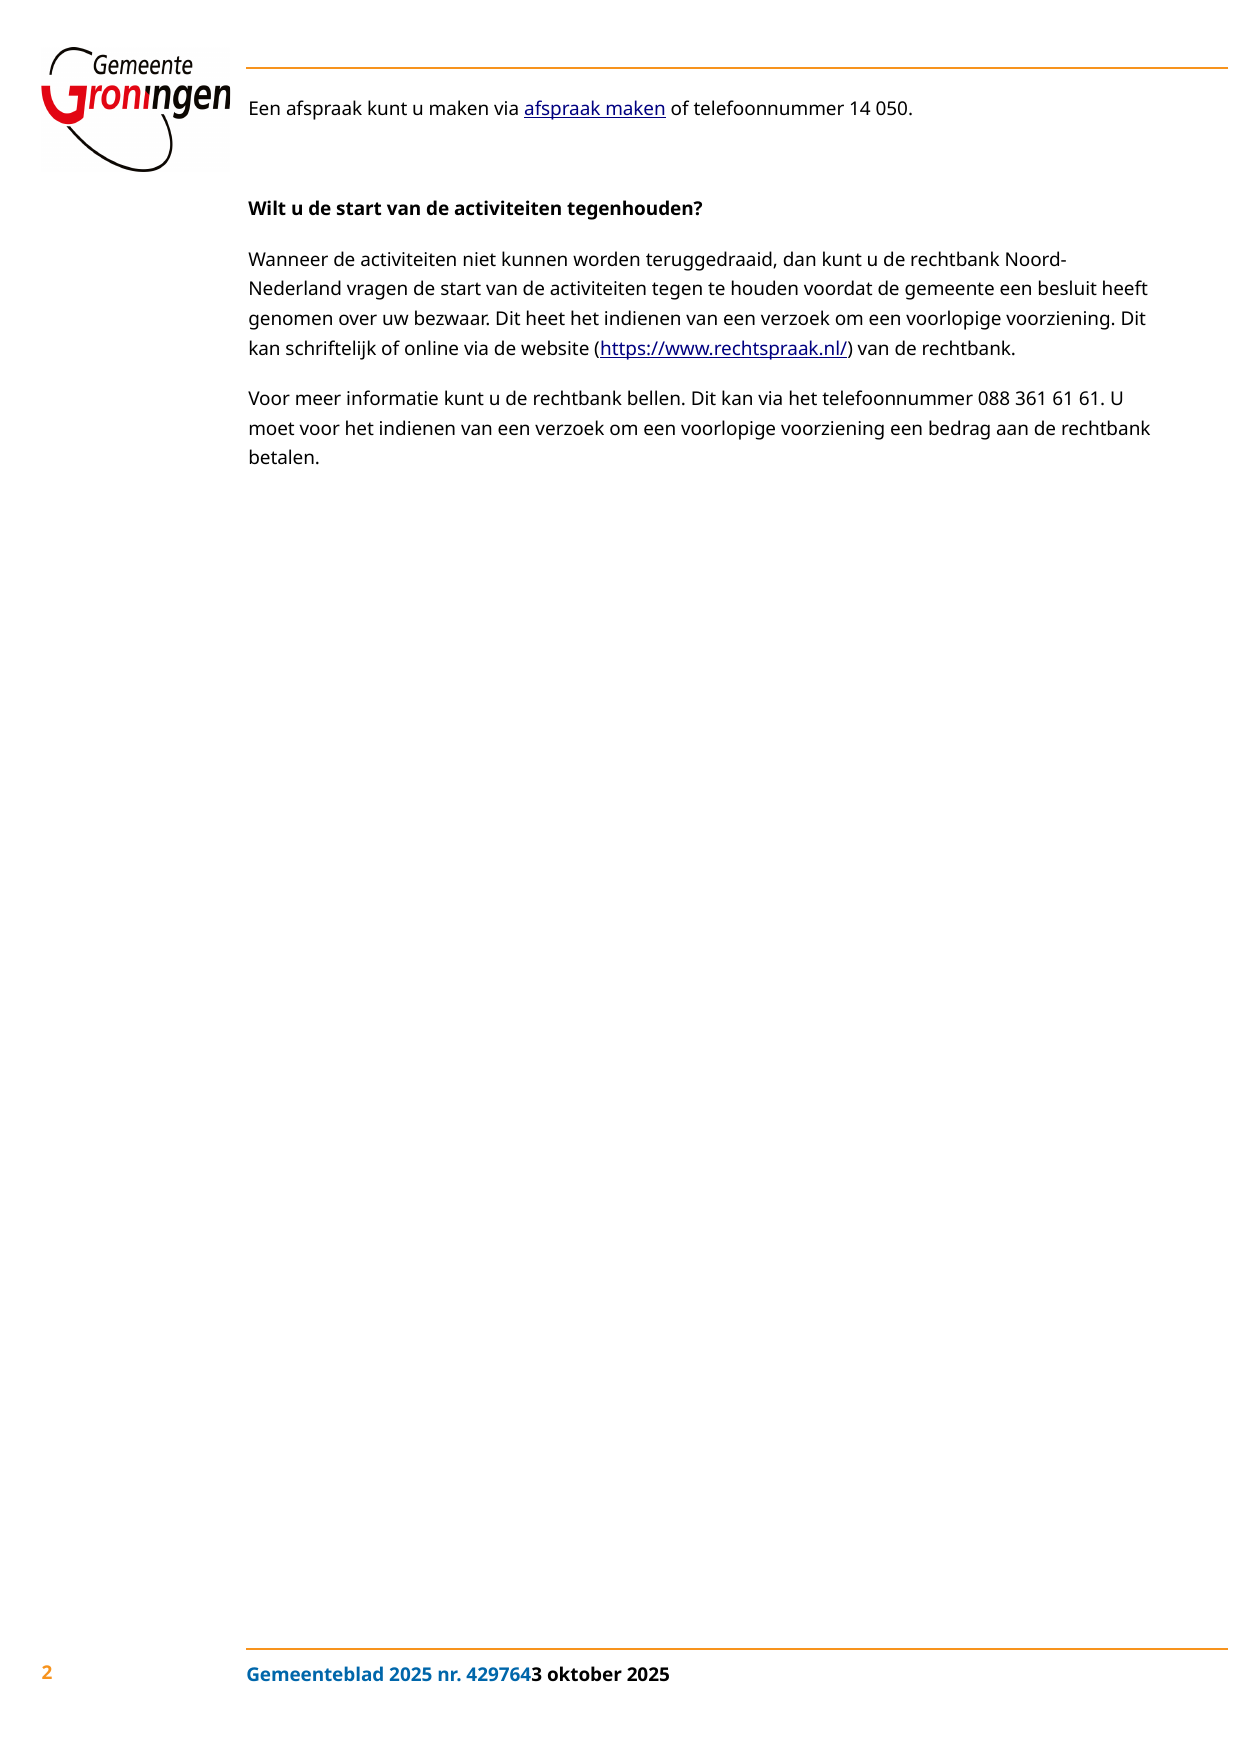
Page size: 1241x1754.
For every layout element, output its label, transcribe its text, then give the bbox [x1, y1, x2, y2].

picture [41, 47, 231, 172]
text Wilt u de start van de activiteiten tegenhouden? [248, 196, 1152, 221]
text Wanneer de activiteiten niet kunnen worden teruggedraaid, dan kunt u de rechtbank Noord-Nederland vragen de start van de activiteiten tegen te houden voordat de gemeente een besluit heeft genomen over uw bezwaar. Dit heet het indienen van een verzoek om een voorlopige voorziening. Dit kan schriftelijk of online via de website (https://www.rechtspraak.nl/) van de rechtbank. [248, 246, 1152, 361]
text Voor meer informatie kunt u de rechtbank bellen. Dit kan via het telefoonnummer 088 361 61 61. U moet voor het indienen van een verzoek om een voorlopige voorziening een bedrag aan de rechtbank betalen. [248, 385, 1152, 470]
text Een afspraak kunt u maken via afspraak maken of telefoonnummer 14 050. [248, 95, 1152, 121]
